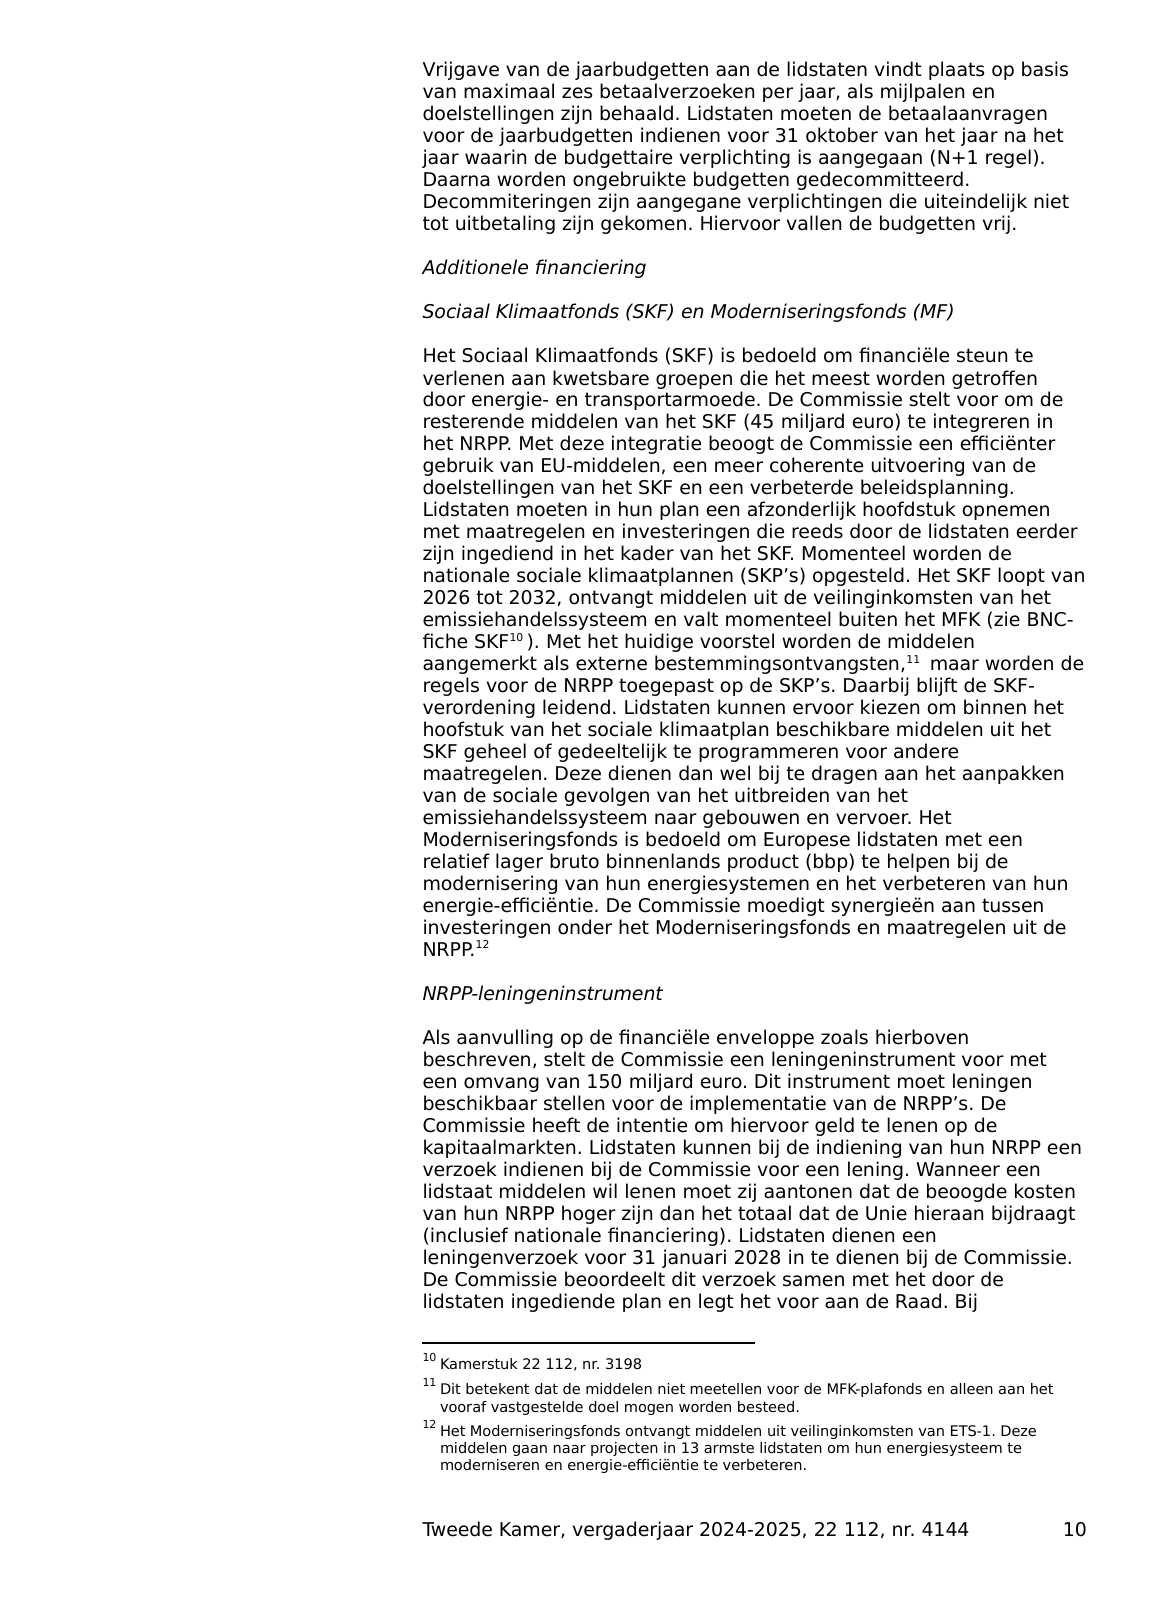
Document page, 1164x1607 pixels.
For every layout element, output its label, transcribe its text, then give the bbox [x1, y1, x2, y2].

subtitle NRPP-leningeninstrument [422, 983, 1087, 1005]
subtitle Additionele financiering [422, 257, 1087, 279]
text Vrijgave van de jaarbudgetten aan de lidstaten vindt plaats op basis van maximaal zes betaalverzoeken per jaar, als mijlpalen en doelstellingen zijn behaald. Lidstaten moeten de betaalaanvragen voor de jaarbudgetten indienen voor 31 oktober van het jaar na het jaar waarin de budgettaire verplichting is aangegaan (N+1 regel). Daarna worden ongebruikte budgetten gedecommitteerd. Decommiteringen zijn aangegane verplichtingen die uiteindelijk niet tot uitbetaling zijn gekomen. Hiervoor vallen de budgetten vrij. [422, 59, 1087, 235]
text Dit betekent dat de middelen niet meetellen voor de MFK-plafonds en alleen aan het vooraf vastgestelde doel mogen worden besteed. [422, 1377, 1087, 1416]
text Het Sociaal Klimaatfonds (SKF) is bedoeld om financiële steun te verlenen aan kwetsbare groepen die het meest worden getroffen door energie- en transportarmoede. De Commissie stelt voor om de resterende middelen van het SKF (45 miljard euro) te integreren in het NRPP. Met deze integratie beoogt de Commissie een efficiënter gebruik van EU-middelen, een meer coherente uitvoering van de doelstellingen van het SKF en een verbeterde beleidsplanning. Lidstaten moeten in hun plan een afzonderlijk hoofdstuk opnemen met maatregelen en investeringen die reeds door de lidstaten eerder zijn ingediend in het kader van het SKF. Momenteel worden de nationale sociale klimaatplannen (SKP’s) opgesteld. Het SKF loopt van 2026 tot 2032, ontvangt middelen uit de veilinginkomsten van het emissiehandelssysteem en valt momenteel buiten het MFK (zie BNC-fiche SKF). Met het huidige voorstel worden de middelen aangemerkt als externe bestemmingsontvangsten, maar worden de regels voor de NRPP toegepast op de SKP’s. Daarbij blijft de SKF-verordening leidend. Lidstaten kunnen ervoor kiezen om binnen het hoofstuk van het sociale klimaatplan beschikbare middelen uit het SKF geheel of gedeeltelijk te programmeren voor andere maatregelen. Deze dienen dan wel bij te dragen aan het aanpakken van de sociale gevolgen van het uitbreiden van het emissiehandelssysteem naar gebouwen en vervoer. Het Moderniseringsfonds is bedoeld om Europese lidstaten met een relatief lager bruto binnenlands product (bbp) te helpen bij de modernisering van hun energiesystemen en het verbeteren van hun energie-efficiëntie. De Commissie moedigt synergieën aan tussen investeringen onder het Moderniseringsfonds en maatregelen uit de NRPP. [422, 345, 1087, 961]
text Kamerstuk 22 112, nr. 3198 [422, 1352, 1087, 1374]
text Het Moderniseringsfonds ontvangt middelen uit veilinginkomsten van ETS-1. Deze middelen gaan naar projecten in 13 armste lidstaten om hun energiesysteem te moderniseren en energie-efficiëntie te verbeteren. [422, 1418, 1087, 1474]
text Als aanvulling op de financiële enveloppe zoals hierboven beschreven, stelt de Commissie een leningeninstrument voor met een omvang van 150 miljard euro. Dit instrument moet leningen beschikbaar stellen voor de implementatie van de NRPP’s. De Commissie heeft de intentie om hiervoor geld te lenen op de kapitaalmarkten. Lidstaten kunnen bij de indiening van hun NRPP een verzoek indienen bij de Commissie voor een lening. Wanneer een lidstaat middelen wil lenen moet zij aantonen dat de beoogde kosten van hun NRPP hoger zijn dan het totaal dat de Unie hieraan bijdraagt (inclusief nationale financiering). Lidstaten dienen een leningenverzoek voor 31 januari 2028 in te dienen bij de Commissie. De Commissie beoordeelt dit verzoek samen met het door de lidstaten ingediende plan en legt het voor aan de Raad. Bij [422, 1027, 1087, 1313]
subtitle Sociaal Klimaatfonds (SKF) en Moderniseringsfonds (MF) [422, 301, 1087, 323]
